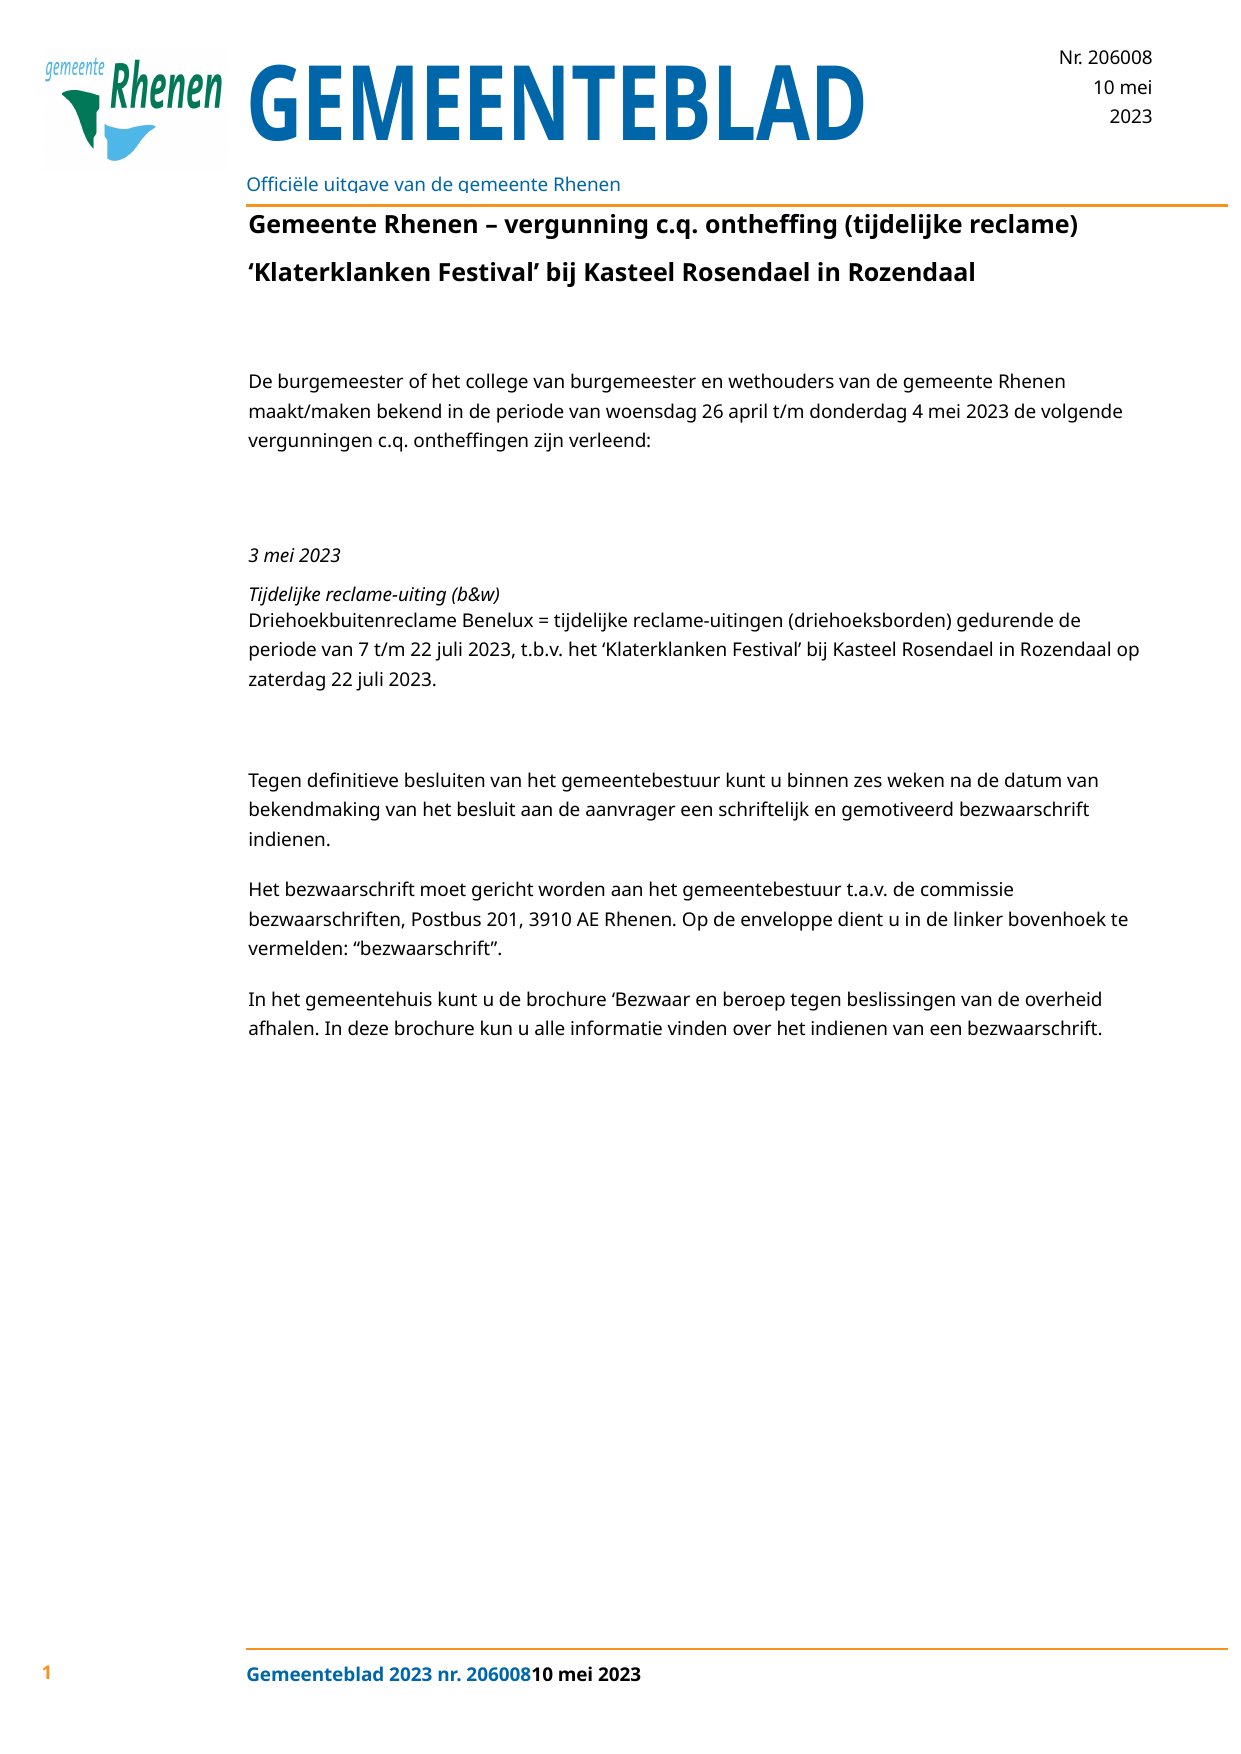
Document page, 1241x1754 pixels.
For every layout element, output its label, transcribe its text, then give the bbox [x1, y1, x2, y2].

text Het bezwaarschrift moet gericht worden aan het gemeentebestuur t.a.v. de commissie bezwaarschriften, Postbus 201, 3910 AE Rhenen. Op de enveloppe dient u in de linker bovenhoek te vermelden: “bezwaarschrift”. [248, 876, 1152, 961]
picture [41, 47, 231, 172]
text Driehoekbuitenreclame Benelux = tijdelijke reclame-uitingen (driehoeksborden) gedurende de periode van 7 t/m 22 juli 2023, t.b.v. het ‘Klaterklanken Festival’ bij Kasteel Rosendael in Rozendaal op zaterdag 22 juli 2023. [248, 607, 1152, 692]
text De burgemeester of het college van burgemeester en wethouders van de gemeente Rhenen maakt/maken bekend in de periode van woensdag 26 april t/m donderdag 4 mei 2023 de volgende vergunningen c.q. ontheffingen zijn verleend: [248, 368, 1152, 453]
text Gemeente Rhenen – vergunning c.q. ontheffing (tijdelijke reclame) ‘Klaterklanken Festival’ bij Kasteel Rosendael in Rozendaal [248, 207, 1152, 288]
text Tegen definitieve besluiten van het gemeentebestuur kunt u binnen zes weken na de datum van bekendmaking van het besluit aan de aanvrager een schriftelijk en gemotiveerd bezwaarschrift indienen. [248, 767, 1152, 852]
text Tijdelijke reclame-uiting (b&w) [248, 581, 1152, 607]
text In het gemeentehuis kunt u de brochure ‘Bezwaar en beroep tegen beslissingen van de overheid afhalen. In deze brochure kun u alle informatie vinden over het indienen van een bezwaarschrift. [248, 986, 1152, 1041]
text 3 mei 2023 [248, 542, 1152, 568]
